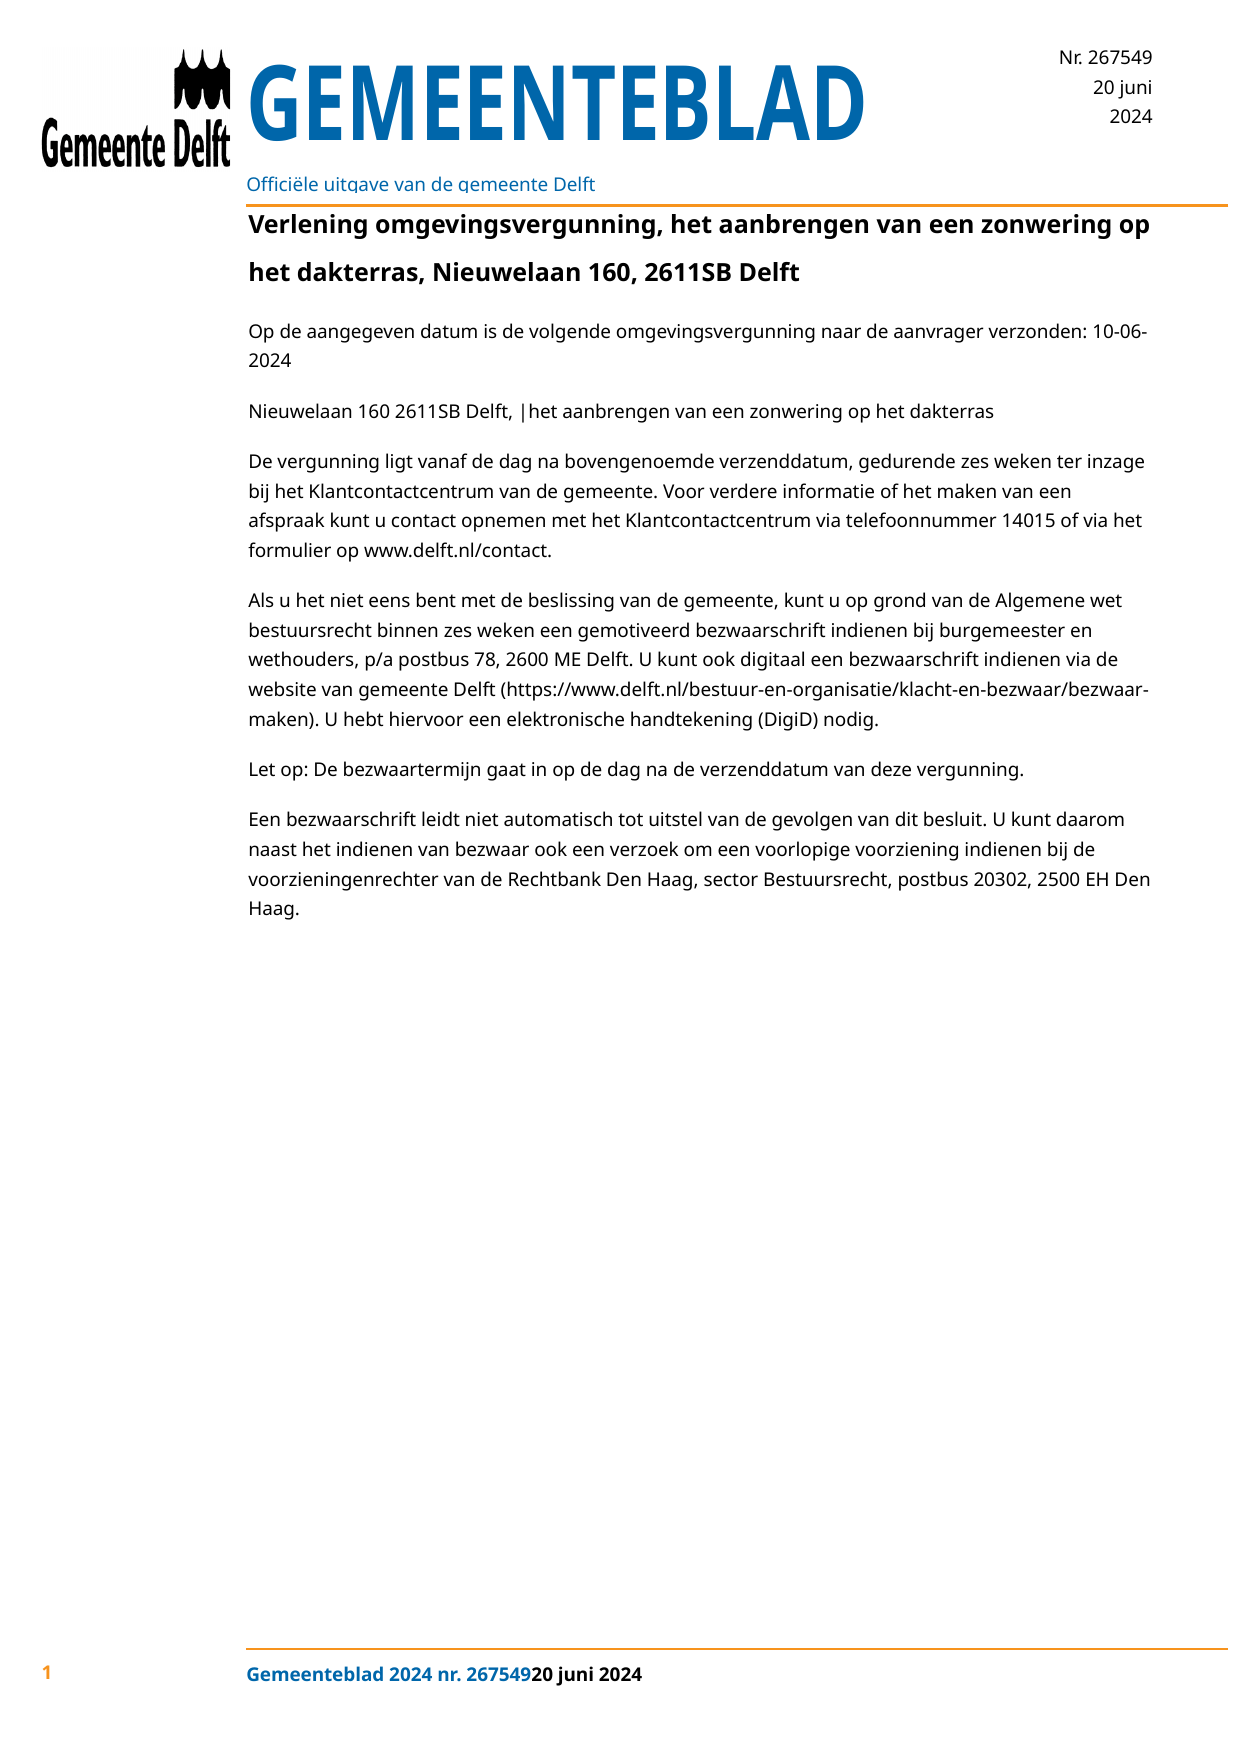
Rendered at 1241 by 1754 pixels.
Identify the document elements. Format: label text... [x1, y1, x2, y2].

text Verlening omgevingsvergunning, het aanbrengen van een zonwering op het dakterras, Nieuwelaan 160, 2611SB Delft [248, 207, 1152, 288]
text Nieuwelaan 160 2611SB Delft, |het aanbrengen van een zonwering op het dakterras [248, 398, 1152, 424]
picture [41, 47, 231, 172]
text Een bezwaarschrift leidt niet automatisch tot uitstel van de gevolgen van dit besluit. U kunt daarom naast het indienen van bezwaar ook een verzoek om een voorlopige voorziening indienen bij de voorzieningenrechter van de Rechtbank Den Haag, sector Bestuursrecht, postbus 20302, 2500 EH Den Haag. [248, 807, 1152, 921]
text Als u het niet eens bent met de beslissing van de gemeente, kunt u op grond van de Algemene wet bestuursrecht binnen zes weken een gemotiveerd bezwaarschrift indienen bij burgemeester en wethouders, p/a postbus 78, 2600 ME Delft. U kunt ook digitaal een bezwaarschrift indienen via de website van gemeente Delft (https://www.delft.nl/bestuur-en-organisatie/klacht-en-bezwaar/bezwaar-maken). U hebt hiervoor een elektronische handtekening (DigiD) nodig. [248, 587, 1152, 732]
text Op de aangegeven datum is de volgende omgevingsvergunning naar de aanvrager verzonden: 10-06-2024 [248, 318, 1152, 373]
text De vergunning ligt vanaf de dag na bovengenoemde verzenddatum, gedurende zes weken ter inzage bij het Klantcontactcentrum van de gemeente. Voor verdere informatie of het maken van een afspraak kunt u contact opnemen met het Klantcontactcentrum via telefoonnummer 14015 of via het formulier op www.delft.nl/contact. [248, 448, 1152, 563]
text Let op: De bezwaartermijn gaat in op de dag na de verzenddatum van deze vergunning. [248, 756, 1152, 782]
